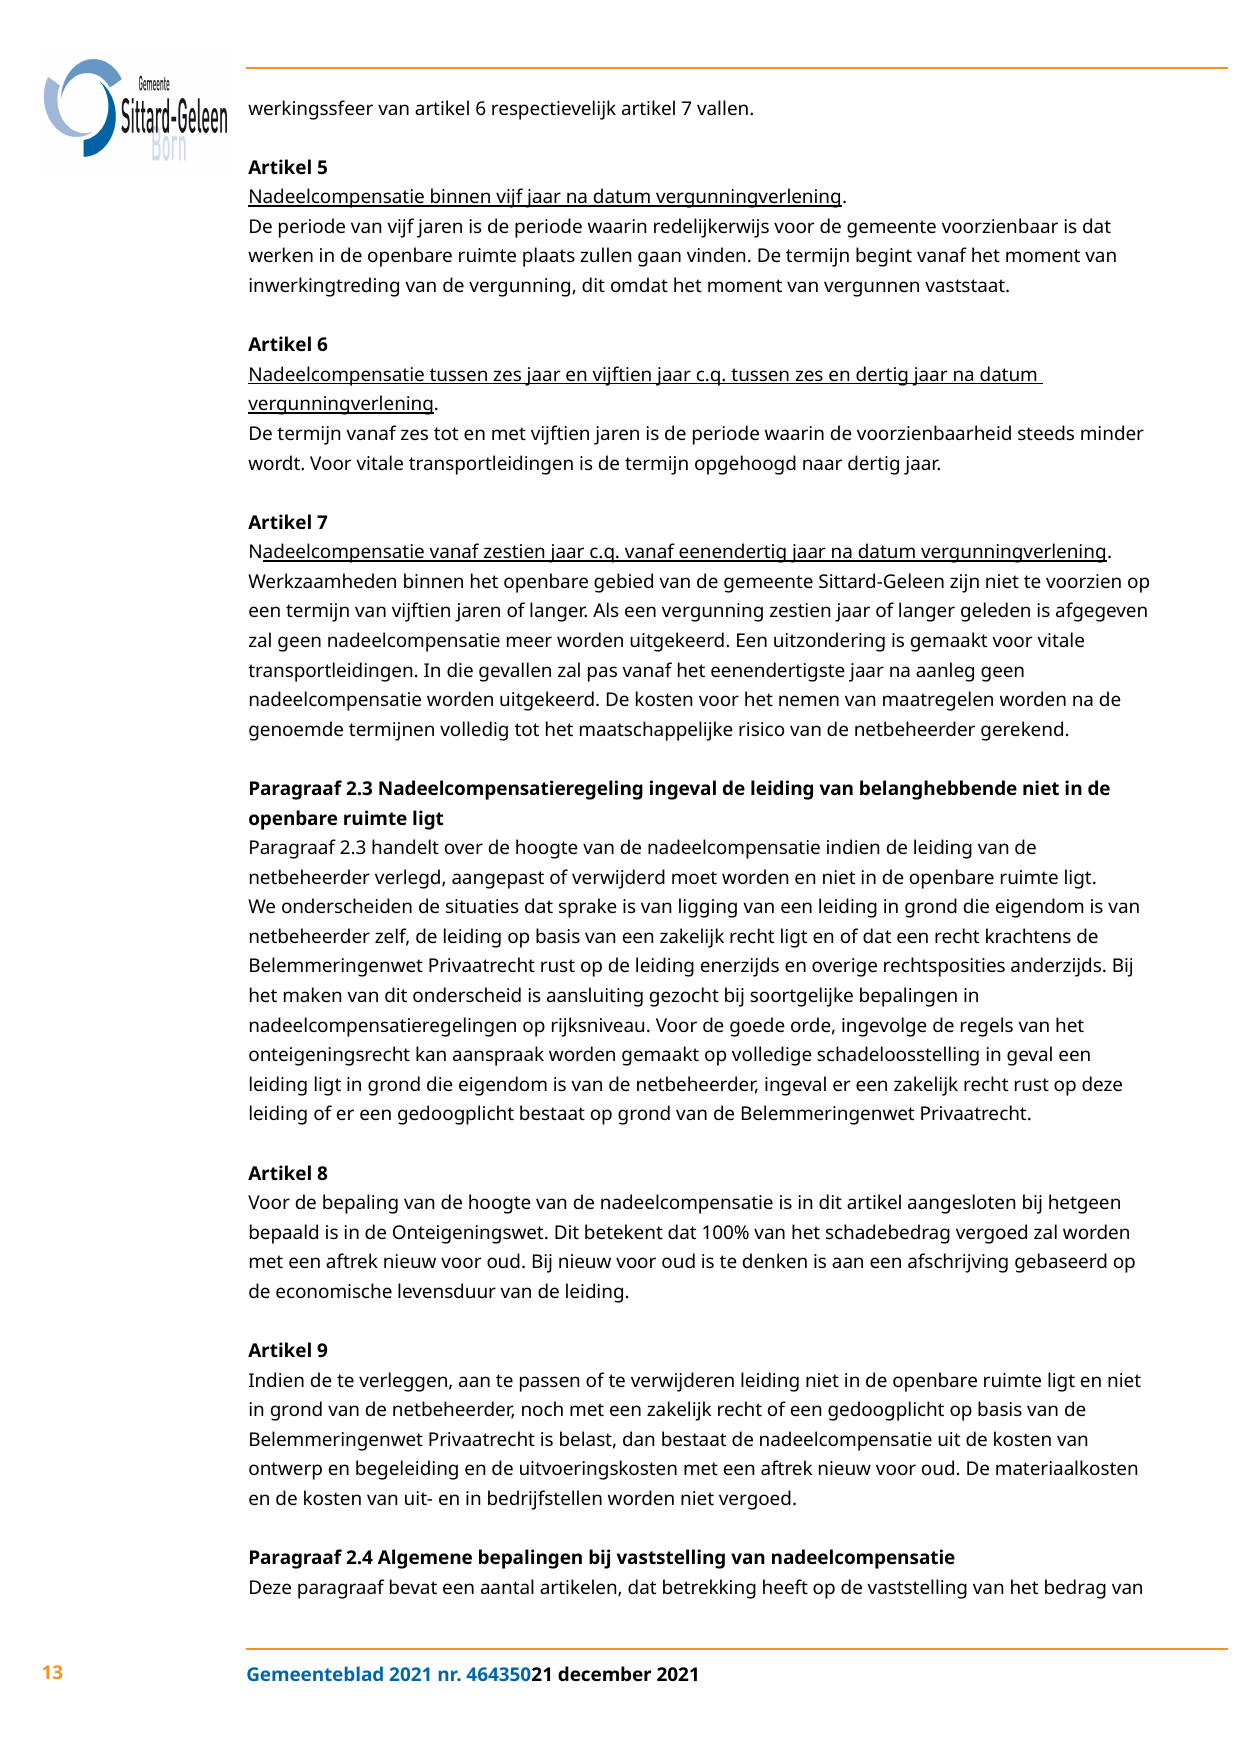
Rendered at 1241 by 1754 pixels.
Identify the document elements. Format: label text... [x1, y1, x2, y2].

text Paragraaf 2.3 handelt over de hoogte van de nadeelcompensatie indien de leiding van de netbeheerder verlegd, aangepast of verwijderd moet worden en niet in de openbare ruimte ligt. [248, 834, 1152, 890]
text werkingssfeer van artikel 6 respectievelijk artikel 7 vallen. [248, 95, 1152, 121]
text De termijn vanaf zes tot en met vijftien jaren is de periode waarin de voorzienbaarheid steeds minder wordt. Voor vitale transportleidingen is de termijn opgehoogd naar dertig jaar. [248, 420, 1152, 476]
text Paragraaf 2.4 Algemene bepalingen bij vaststelling van nadeelcompensatie [248, 1544, 1152, 1570]
text We onderscheiden de situaties dat sprake is van ligging van een leiding in grond die eigendom is van netbeheerder zelf, de leiding op basis van een zakelijk recht ligt en of dat een recht krachtens de Belemmeringenwet Privaatrecht rust op de leiding enerzijds en overige rechtsposities anderzijds. Bij het maken van dit onderscheid is aansluiting gezocht bij soortgelijke bepalingen in nadeelcompensatieregelingen op rijksniveau. Voor de goede orde, ingevolge de regels van het onteigeningsrecht kan aanspraak worden gemaakt op volledige schadeloosstelling in geval een leiding ligt in grond die eigendom is van de netbeheerder, ingeval er een zakelijk recht rust op deze leiding of er een gedoogplicht bestaat op grond van de Belemmeringenwet Privaatrecht. [248, 893, 1152, 1126]
text Artikel 6 [248, 331, 1152, 357]
text Nadeelcompensatie vanaf zestien jaar c.q. vanaf eenendertig jaar na datum vergunningverlening. [248, 538, 1152, 564]
text De periode van vijf jaren is de periode waarin redelijkerwijs voor de gemeente voorzienbaar is dat werken in de openbare ruimte plaats zullen gaan vinden. De termijn begint vanaf het moment van inwerkingtreding van de vergunning, dit omdat het moment van vergunnen vaststaat. [248, 213, 1152, 298]
text Deze paragraaf bevat een aantal artikelen, dat betrekking heeft op de vaststelling van het bedrag van [248, 1574, 1152, 1600]
text Artikel 5 [248, 154, 1152, 180]
text Indien de te verleggen, aan te passen of te verwijderen leiding niet in de openbare ruimte ligt en niet in grond van de netbeheerder, noch met een zakelijk recht of een gedoogplicht op basis van de Belemmeringenwet Privaatrecht is belast, dan bestaat de nadeelcompensatie uit de kosten van ontwerp en begeleiding en de uitvoeringskosten met een aftrek nieuw voor oud. De materiaalkosten en de kosten van uit- en in bedrijfstellen worden niet vergoed. [248, 1367, 1152, 1511]
text Paragraaf 2.3 Nadeelcompensatieregeling ingeval de leiding van belanghebbende niet in de openbare ruimte ligt [248, 775, 1152, 831]
text Nadeelcompensatie binnen vijf jaar na datum vergunningverlening. [248, 183, 1152, 209]
picture [41, 47, 231, 172]
text Artikel 9 [248, 1337, 1152, 1363]
text Voor de bepaling van de hoogte van de nadeelcompensatie is in dit artikel aangesloten bij hetgeen bepaald is in de Onteigeningswet. Dit betekent dat 100% van het schadebedrag vergoed zal worden met een aftrek nieuw voor oud. Bij nieuw voor oud is te denken is aan een afschrijving gebaseerd op de economische levensduur van de leiding. [248, 1189, 1152, 1304]
text Werkzaamheden binnen het openbare gebied van de gemeente Sittard-Geleen zijn niet te voorzien op een termijn van vijftien jaren of langer. Als een vergunning zestien jaar of langer geleden is afgegeven zal geen nadeelcompensatie meer worden uitgekeerd. Een uitzondering is gemaakt voor vitale transportleidingen. In die gevallen zal pas vanaf het eenendertigste jaar na aanleg geen nadeelcompensatie worden uitgekeerd. De kosten voor het nemen van maatregelen worden na de genoemde termijnen volledig tot het maatschappelijke risico van de netbeheerder gerekend. [248, 568, 1152, 742]
text Nadeelcompensatie tussen zes jaar en vijftien jaar c.q. tussen zes en dertig jaar na datum vergunningverlening. [248, 361, 1152, 416]
text Artikel 7 [248, 509, 1152, 535]
text Artikel 8 [248, 1160, 1152, 1186]
